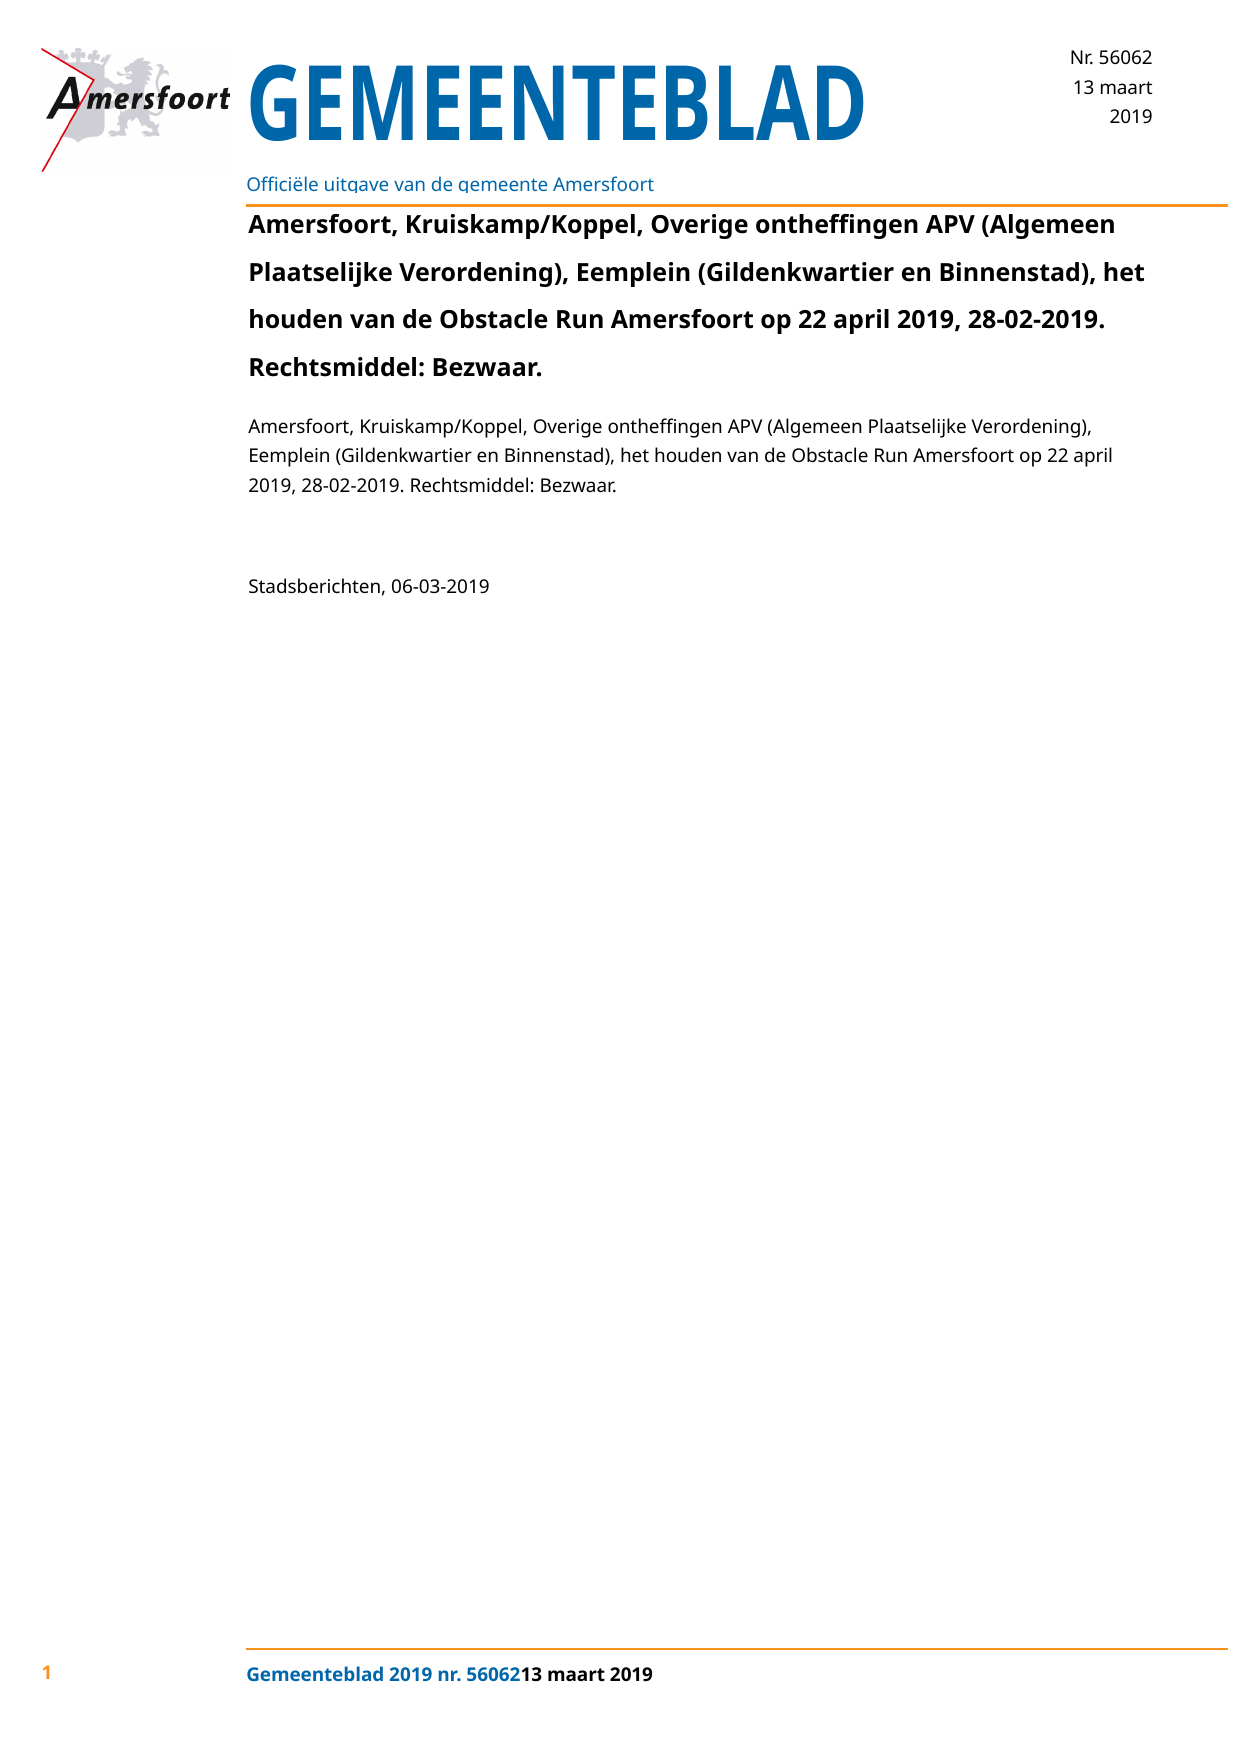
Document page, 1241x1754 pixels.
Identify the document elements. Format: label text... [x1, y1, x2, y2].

text Stadsberichten, 06-03-2019 [248, 573, 1152, 599]
text Amersfoort, Kruiskamp/Koppel, Overige ontheffingen APV (Algemeen Plaatselijke Verordening), Eemplein (Gildenkwartier en Binnenstad), het houden van de Obstacle Run Amersfoort op 22 april 2019, 28-02-2019. Rechtsmiddel: Bezwaar. [248, 207, 1152, 384]
text Amersfoort, Kruiskamp/Koppel, Overige ontheffingen APV (Algemeen Plaatselijke Verordening), Eemplein (Gildenkwartier en Binnenstad), het houden van de Obstacle Run Amersfoort op 22 april 2019, 28-02-2019. Rechtsmiddel: Bezwaar. [248, 413, 1152, 498]
picture [41, 47, 231, 172]
